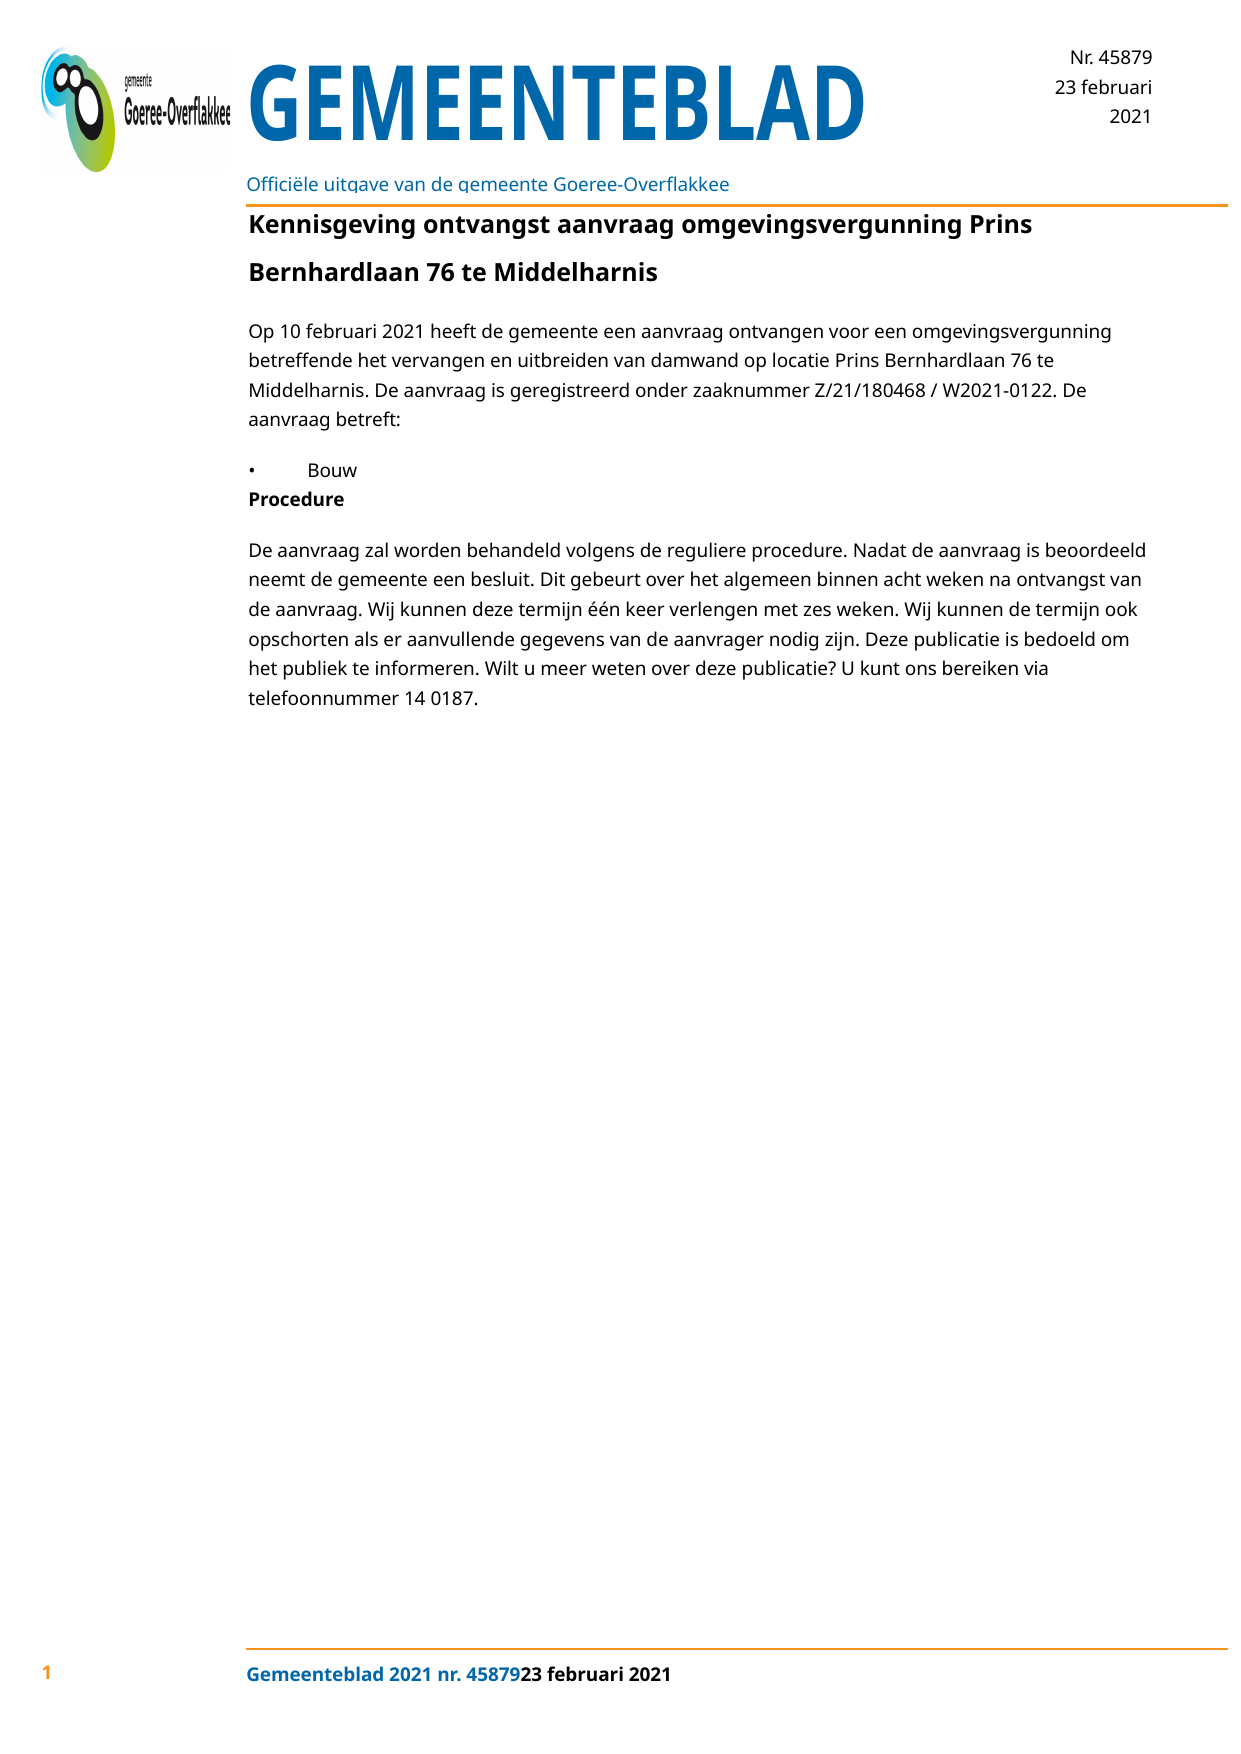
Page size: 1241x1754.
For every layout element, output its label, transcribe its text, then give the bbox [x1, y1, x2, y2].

text De aanvraag zal worden behandeld volgens de reguliere procedure. Nadat de aanvraag is beoordeeld neemt de gemeente een besluit. Dit gebeurt over het algemeen binnen acht weken na ontvangst van de aanvraag. Wij kunnen deze termijn één keer verlengen met zes weken. Wij kunnen de termijn ook opschorten als er aanvullende gegevens van de aanvrager nodig zijn. Deze publicatie is bedoeld om het publiek te informeren. Wilt u meer weten over deze publicatie? U kunt ons bereiken via telefoonnummer 14 0187. [248, 537, 1152, 711]
picture [41, 47, 231, 172]
text Kennisgeving ontvangst aanvraag omgevingsvergunning Prins Bernhardlaan 76 te Middelharnis [248, 207, 1152, 288]
text Procedure [248, 487, 1152, 512]
list Bouw [248, 457, 1152, 483]
text Op 10 februari 2021 heeft de gemeente een aanvraag ontvangen voor een omgevingsvergunning betreffende het vervangen en uitbreiden van damwand op locatie Prins Bernhardlaan 76 te Middelharnis. De aanvraag is geregistreerd onder zaaknummer Z/21/180468 / W2021-0122. De aanvraag betreft: [248, 318, 1152, 432]
